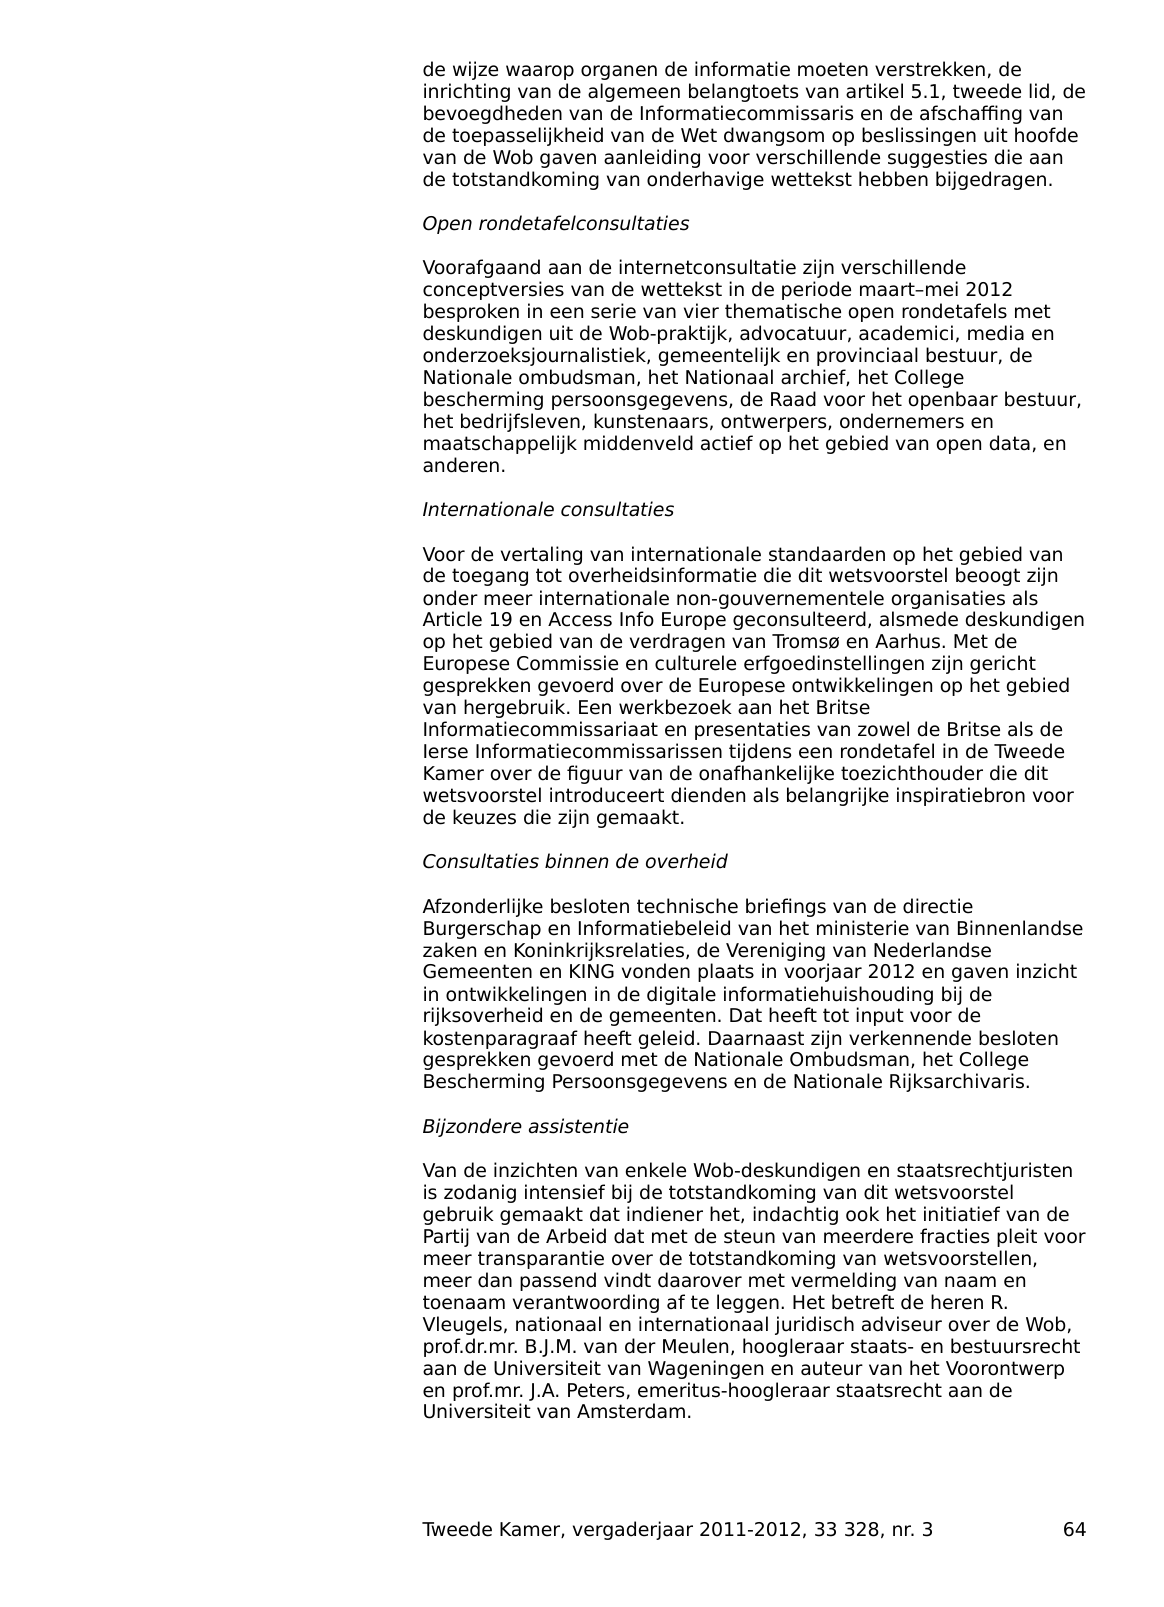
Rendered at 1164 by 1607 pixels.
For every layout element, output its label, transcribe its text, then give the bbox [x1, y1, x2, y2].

subtitle Bijzondere assistentie [422, 1116, 1087, 1137]
text Voor de vertaling van internationale standaarden op het gebied van de toegang tot overheidsinformatie die dit wetsvoorstel beoogt zijn onder meer internationale non-gouvernementele organisaties als Article 19 en Access Info Europe geconsulteerd, alsmede deskundigen op het gebied van de verdragen van Tromsø en Aarhus. Met de Europese Commissie en culturele erfgoedinstellingen zijn gericht gesprekken gevoerd over de Europese ontwikkelingen op het gebied van hergebruik. Een werkbezoek aan het Britse Informatiecommissariaat en presentaties van zowel de Britse als de Ierse Informatiecommissarissen tijdens een rondetafel in de Tweede Kamer over de figuur van de onafhankelijke toezichthouder die dit wetsvoorstel introduceert dienden als belangrijke inspiratiebron voor de keuzes die zijn gemaakt. [422, 543, 1087, 829]
subtitle Open rondetafelconsultaties [422, 213, 1087, 235]
text Voorafgaand aan de internetconsultatie zijn verschillende conceptversies van de wettekst in de periode maart–mei 2012 besproken in een serie van vier thematische open rondetafels met deskundigen uit de Wob-praktijk, advocatuur, academici, media en onderzoeksjournalistiek, gemeentelijk en provinciaal bestuur, de Nationale ombudsman, het Nationaal archief, het College bescherming persoonsgegevens, de Raad voor het openbaar bestuur, het bedrijfsleven, kunstenaars, ontwerpers, ondernemers en maatschappelijk middenveld actief op het gebied van open data, en anderen. [422, 257, 1087, 477]
text Afzonderlijke besloten technische briefings van de directie Burgerschap en Informatiebeleid van het ministerie van Binnenlandse zaken en Koninkrijksrelaties, de Vereniging van Nederlandse Gemeenten en KING vonden plaats in voorjaar 2012 en gaven inzicht in ontwikkelingen in de digitale informatiehuishouding bij de rijksoverheid en de gemeenten. Dat heeft tot input voor de kostenparagraaf heeft geleid. Daarnaast zijn verkennende besloten gesprekken gevoerd met de Nationale Ombudsman, het College Bescherming Persoonsgegevens en de Nationale Rijksarchivaris. [422, 896, 1087, 1093]
subtitle Internationale consultaties [422, 499, 1087, 521]
subtitle Consultaties binnen de overheid [422, 851, 1087, 873]
text de wijze waarop organen de informatie moeten verstrekken, de inrichting van de algemeen belangtoets van artikel 5.1, tweede lid, de bevoegdheden van de Informatiecommissaris en de afschaffing van de toepasselijkheid van de Wet dwangsom op beslissingen uit hoofde van de Wob gaven aanleiding voor verschillende suggesties die aan de totstandkoming van onderhavige wettekst hebben bijgedragen. [422, 59, 1087, 191]
text Van de inzichten van enkele Wob-deskundigen en staatsrechtjuristen is zodanig intensief bij de totstandkoming van dit wetsvoorstel gebruik gemaakt dat indiener het, indachtig ook het initiatief van de Partij van de Arbeid dat met de steun van meerdere fracties pleit voor meer transparantie over de totstandkoming van wetsvoorstellen, meer dan passend vindt daarover met vermelding van naam en toenaam verantwoording af te leggen. Het betreft de heren R. Vleugels, nationaal en internationaal juridisch adviseur over de Wob, prof.dr.mr. B.J.M. van der Meulen, hoogleraar staats- en bestuursrecht aan de Universiteit van Wageningen en auteur van het Voorontwerp en prof.mr. J.A. Peters, emeritus-hoogleraar staatsrecht aan de Universiteit van Amsterdam. [422, 1160, 1087, 1423]
